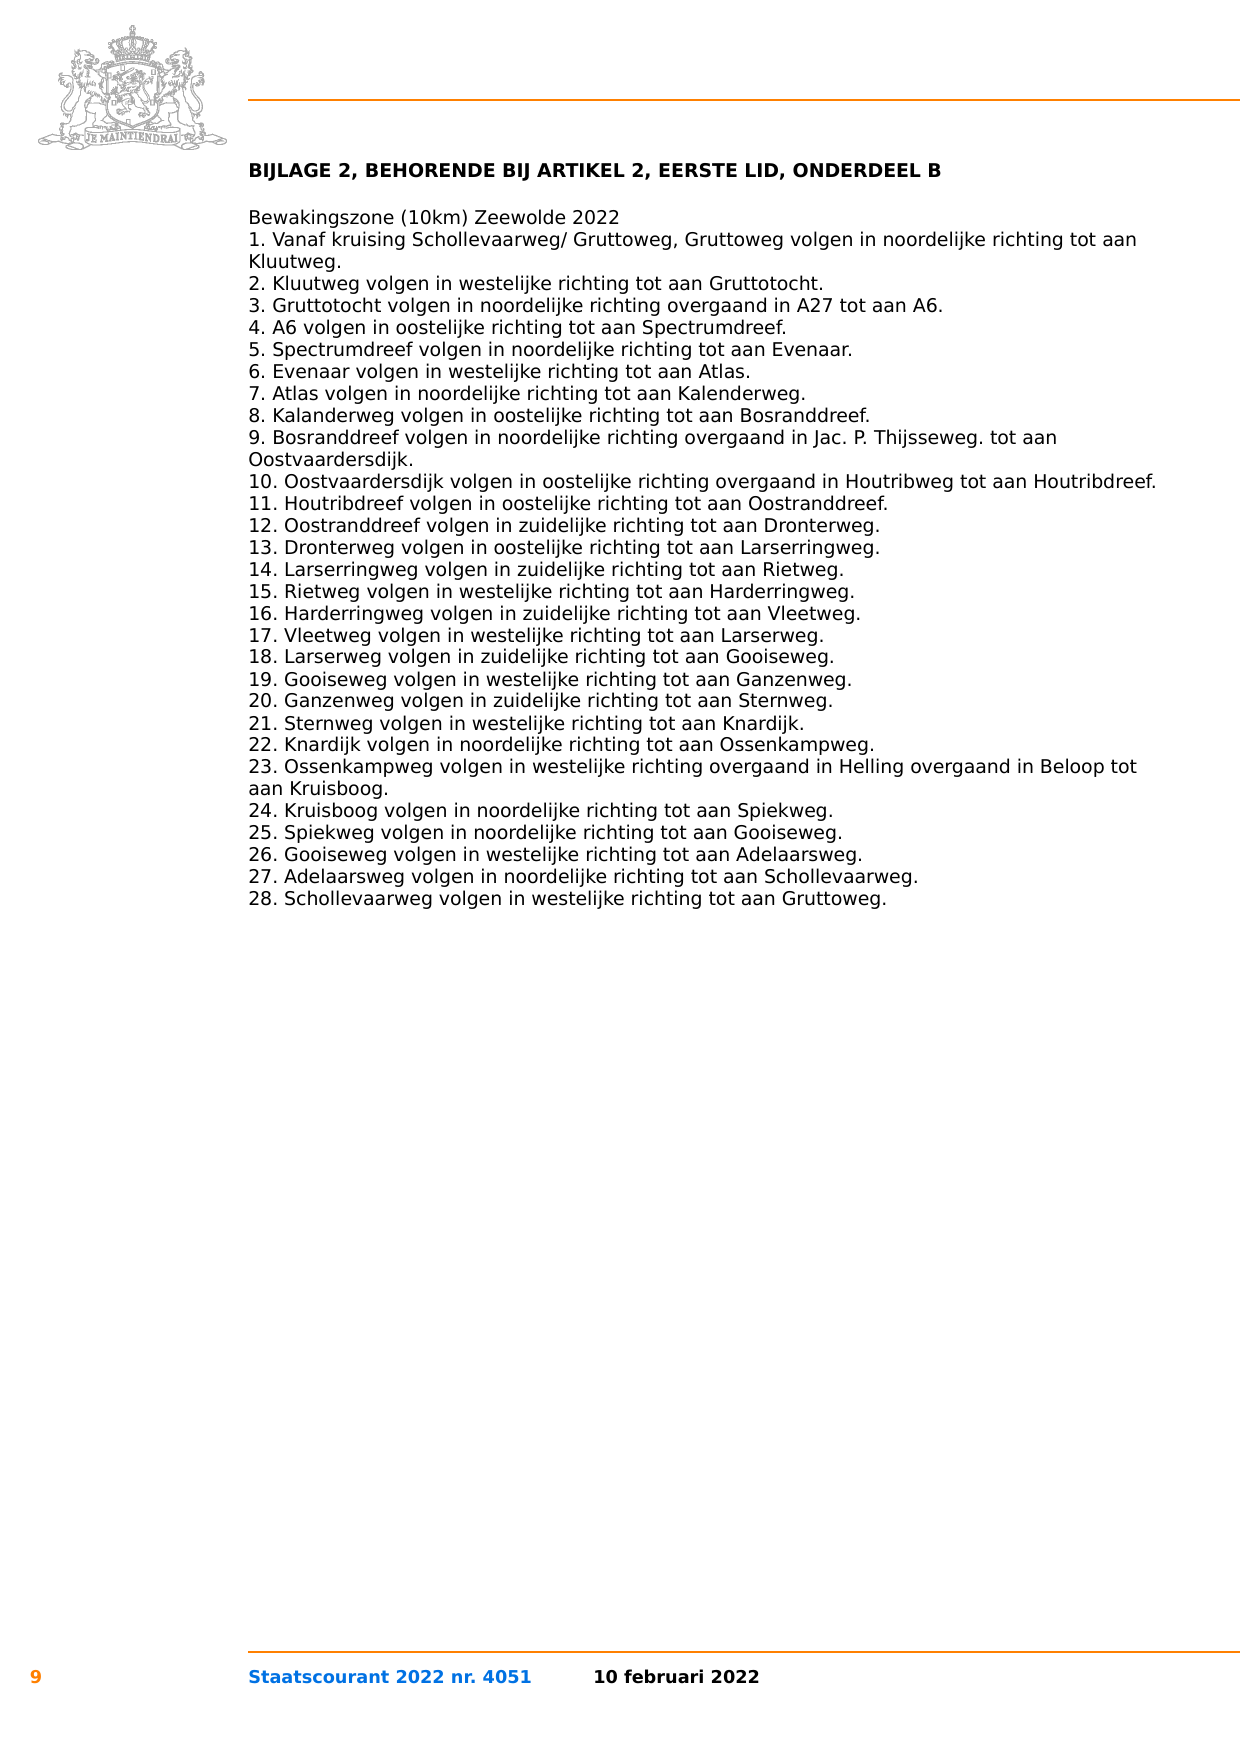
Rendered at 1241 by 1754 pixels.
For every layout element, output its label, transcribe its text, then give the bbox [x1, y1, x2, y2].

text 24. Kruisboog volgen in noordelijke richting tot aan Spiekweg. [248, 800, 1163, 822]
text 9. Bosranddreef volgen in noordelijke richting overgaand in Jac. P. Thijsseweg. tot aan Oostvaardersdijk. [248, 427, 1163, 471]
text 20. Ganzenweg volgen in zuidelijke richting tot aan Sternweg. [248, 690, 1163, 712]
text 5. Spectrumdreef volgen in noordelijke richting tot aan Evenaar. [248, 339, 1163, 361]
text 14. Larserringweg volgen in zuidelijke richting tot aan Rietweg. [248, 558, 1163, 581]
text 1. Vanaf kruising Schollevaarweg/ Gruttoweg, Gruttoweg volgen in noordelijke richting tot aan Kluutweg. [248, 229, 1163, 273]
text 25. Spiekweg volgen in noordelijke richting tot aan Gooiseweg. [248, 822, 1163, 844]
subtitle BIJLAGE 2, BEHORENDE BIJ ARTIKEL 2, EERSTE LID, ONDERDEEL B [248, 160, 1163, 182]
text 13. Dronterweg volgen in oostelijke richting tot aan Larserringweg. [248, 537, 1163, 558]
text 8. Kalanderweg volgen in oostelijke richting tot aan Bosranddreef. [248, 405, 1163, 427]
text 27. Adelaarsweg volgen in noordelijke richting tot aan Schollevaarweg. [248, 866, 1163, 888]
text 7. Atlas volgen in noordelijke richting tot aan Kalenderweg. [248, 383, 1163, 405]
text 15. Rietweg volgen in westelijke richting tot aan Harderringweg. [248, 581, 1163, 602]
text 11. Houtribdreef volgen in oostelijke richting tot aan Oostranddreef. [248, 493, 1163, 514]
text 16. Harderringweg volgen in zuidelijke richting tot aan Vleetweg. [248, 602, 1163, 624]
text Bewakingszone (10km) Zeewolde 2022 [248, 207, 1163, 229]
text 4. A6 volgen in oostelijke richting tot aan Spectrumdreef. [248, 317, 1163, 339]
text 26. Gooiseweg volgen in westelijke richting tot aan Adelaarsweg. [248, 844, 1163, 866]
text 2. Kluutweg volgen in westelijke richting tot aan Gruttotocht. [248, 273, 1163, 295]
text 23. Ossenkampweg volgen in westelijke richting overgaand in Helling overgaand in Beloop tot aan Kruisboog. [248, 756, 1163, 800]
text 10. Oostvaardersdijk volgen in oostelijke richting overgaand in Houtribweg tot aan Houtribdreef. [248, 471, 1163, 493]
text 28. Schollevaarweg volgen in westelijke richting tot aan Gruttoweg. [248, 888, 1163, 910]
text 6. Evenaar volgen in westelijke richting tot aan Atlas. [248, 361, 1163, 383]
text 19. Gooiseweg volgen in westelijke richting tot aan Ganzenweg. [248, 668, 1163, 690]
text 3. Gruttotocht volgen in noordelijke richting overgaand in A27 tot aan A6. [248, 295, 1163, 317]
text 21. Sternweg volgen in westelijke richting tot aan Knardijk. [248, 712, 1163, 734]
text 18. Larserweg volgen in zuidelijke richting tot aan Gooiseweg. [248, 646, 1163, 668]
text 22. Knardijk volgen in noordelijke richting tot aan Ossenkampweg. [248, 734, 1163, 756]
text 17. Vleetweg volgen in westelijke richting tot aan Larserweg. [248, 624, 1163, 646]
text 12. Oostranddreef volgen in zuidelijke richting tot aan Dronterweg. [248, 514, 1163, 537]
picture [38, 25, 227, 150]
